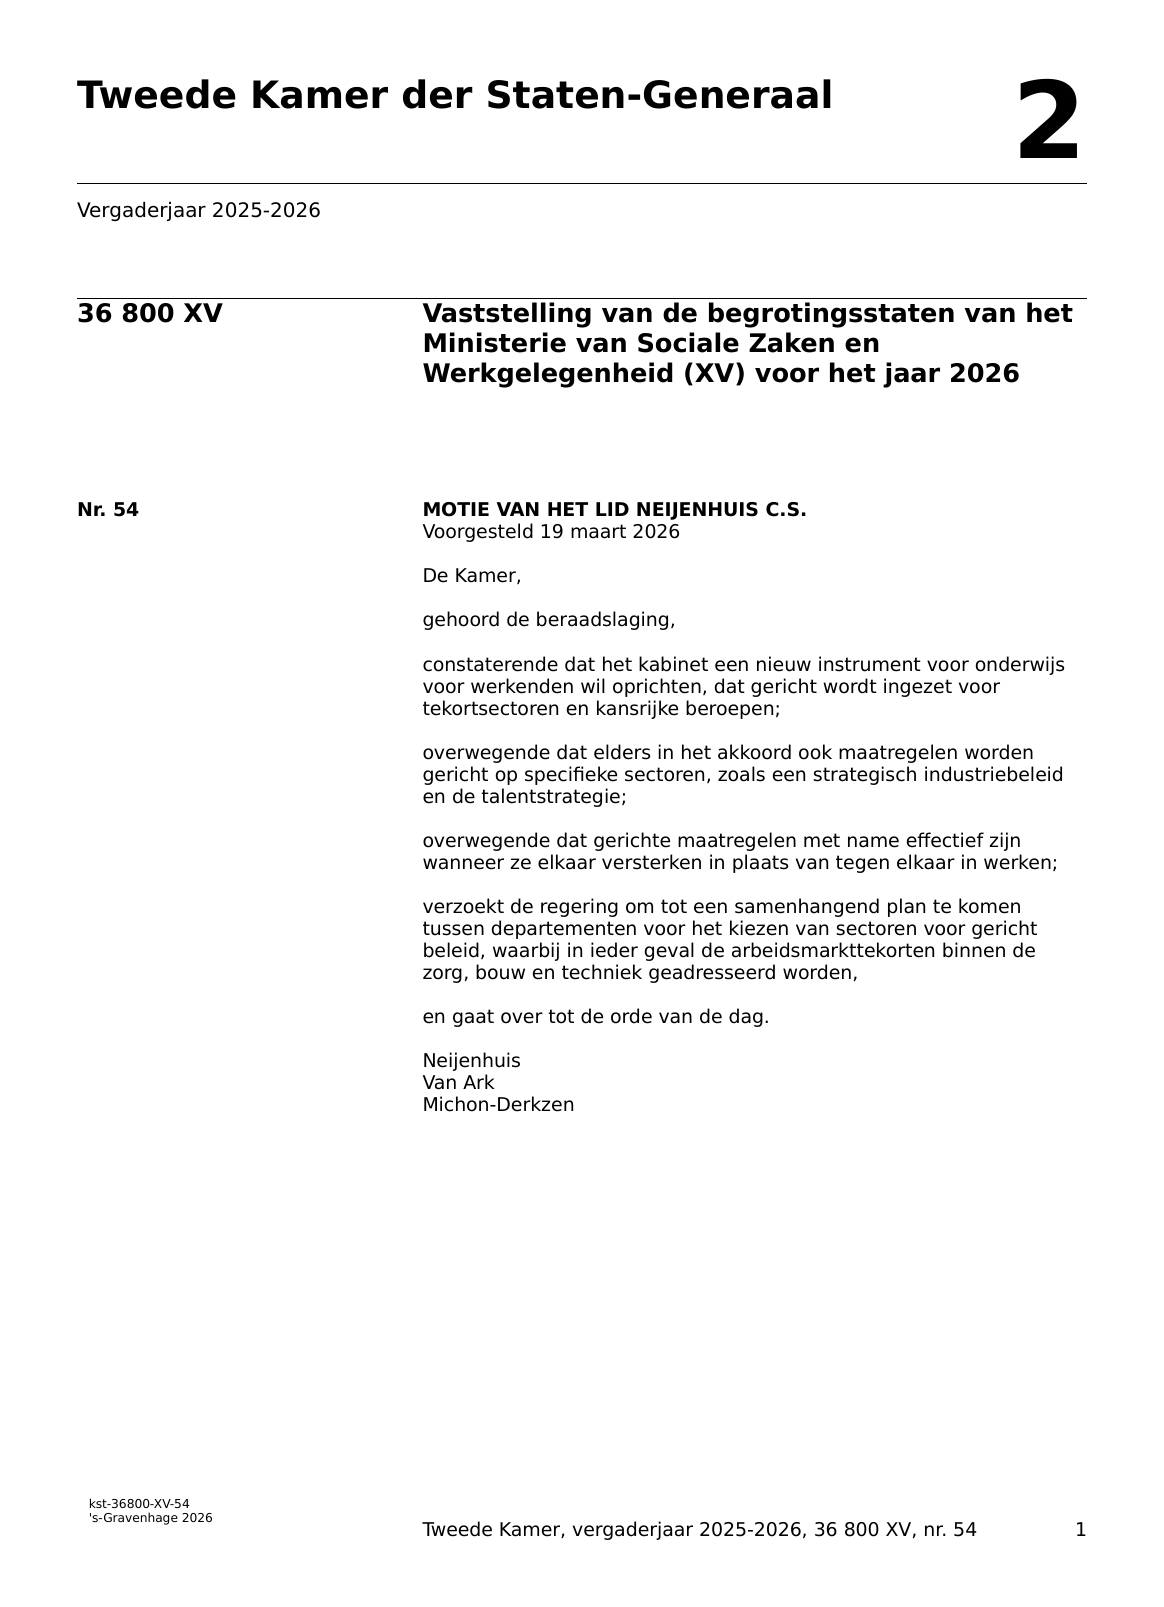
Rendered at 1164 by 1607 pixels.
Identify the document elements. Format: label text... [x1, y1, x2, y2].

text 's-Gravenhage 2026 [88, 1511, 323, 1525]
subtitle 36 800 XV Vaststelling van de begrotingsstaten van het Ministerie van Sociale Zaken en Werkgelegenheid (XV) voor het jaar 2026 [77, 299, 1087, 388]
text De Kamer, [422, 565, 1087, 587]
text kst-36800-XV-54 [88, 1497, 323, 1511]
table_header 2 [886, 59, 1087, 183]
text overwegende dat elders in het akkoord ook maatregelen worden gericht op specifieke sectoren, zoals een strategisch industriebeleid en de talentstrategie; [422, 742, 1087, 808]
subtitle Nr. 54 MOTIE VAN HET LID NEIJENHUIS C.S. [77, 499, 1087, 521]
text verzoekt de regering om tot een samenhangend plan te komen tussen departementen voor het kiezen van sectoren voor gericht beleid, waarbij in ieder geval de arbeidsmarkttekorten binnen de zorg, bouw en techniek geadresseerd worden, [422, 896, 1087, 984]
table_header Tweede Kamer der Staten-Generaal [77, 59, 886, 183]
text Neijenhuis [422, 1050, 1087, 1072]
text Michon-Derkzen [422, 1094, 1087, 1116]
text constaterende dat het kabinet een nieuw instrument voor onderwijs voor werkenden wil oprichten, dat gericht wordt ingezet voor tekortsectoren en kansrijke beroepen; [422, 653, 1087, 719]
text en gaat over tot de orde van de dag. [422, 1006, 1087, 1028]
text overwegende dat gerichte maatregelen met name effectief zijn wanneer ze elkaar versterken in plaats van tegen elkaar in werken; [422, 830, 1087, 874]
text Van Ark [422, 1072, 1087, 1094]
text gehoord de beraadslaging, [422, 609, 1087, 631]
table_cell Vergaderjaar 2025-2026 [77, 184, 1087, 298]
text Voorgesteld 19 maart 2026 [422, 521, 1087, 543]
